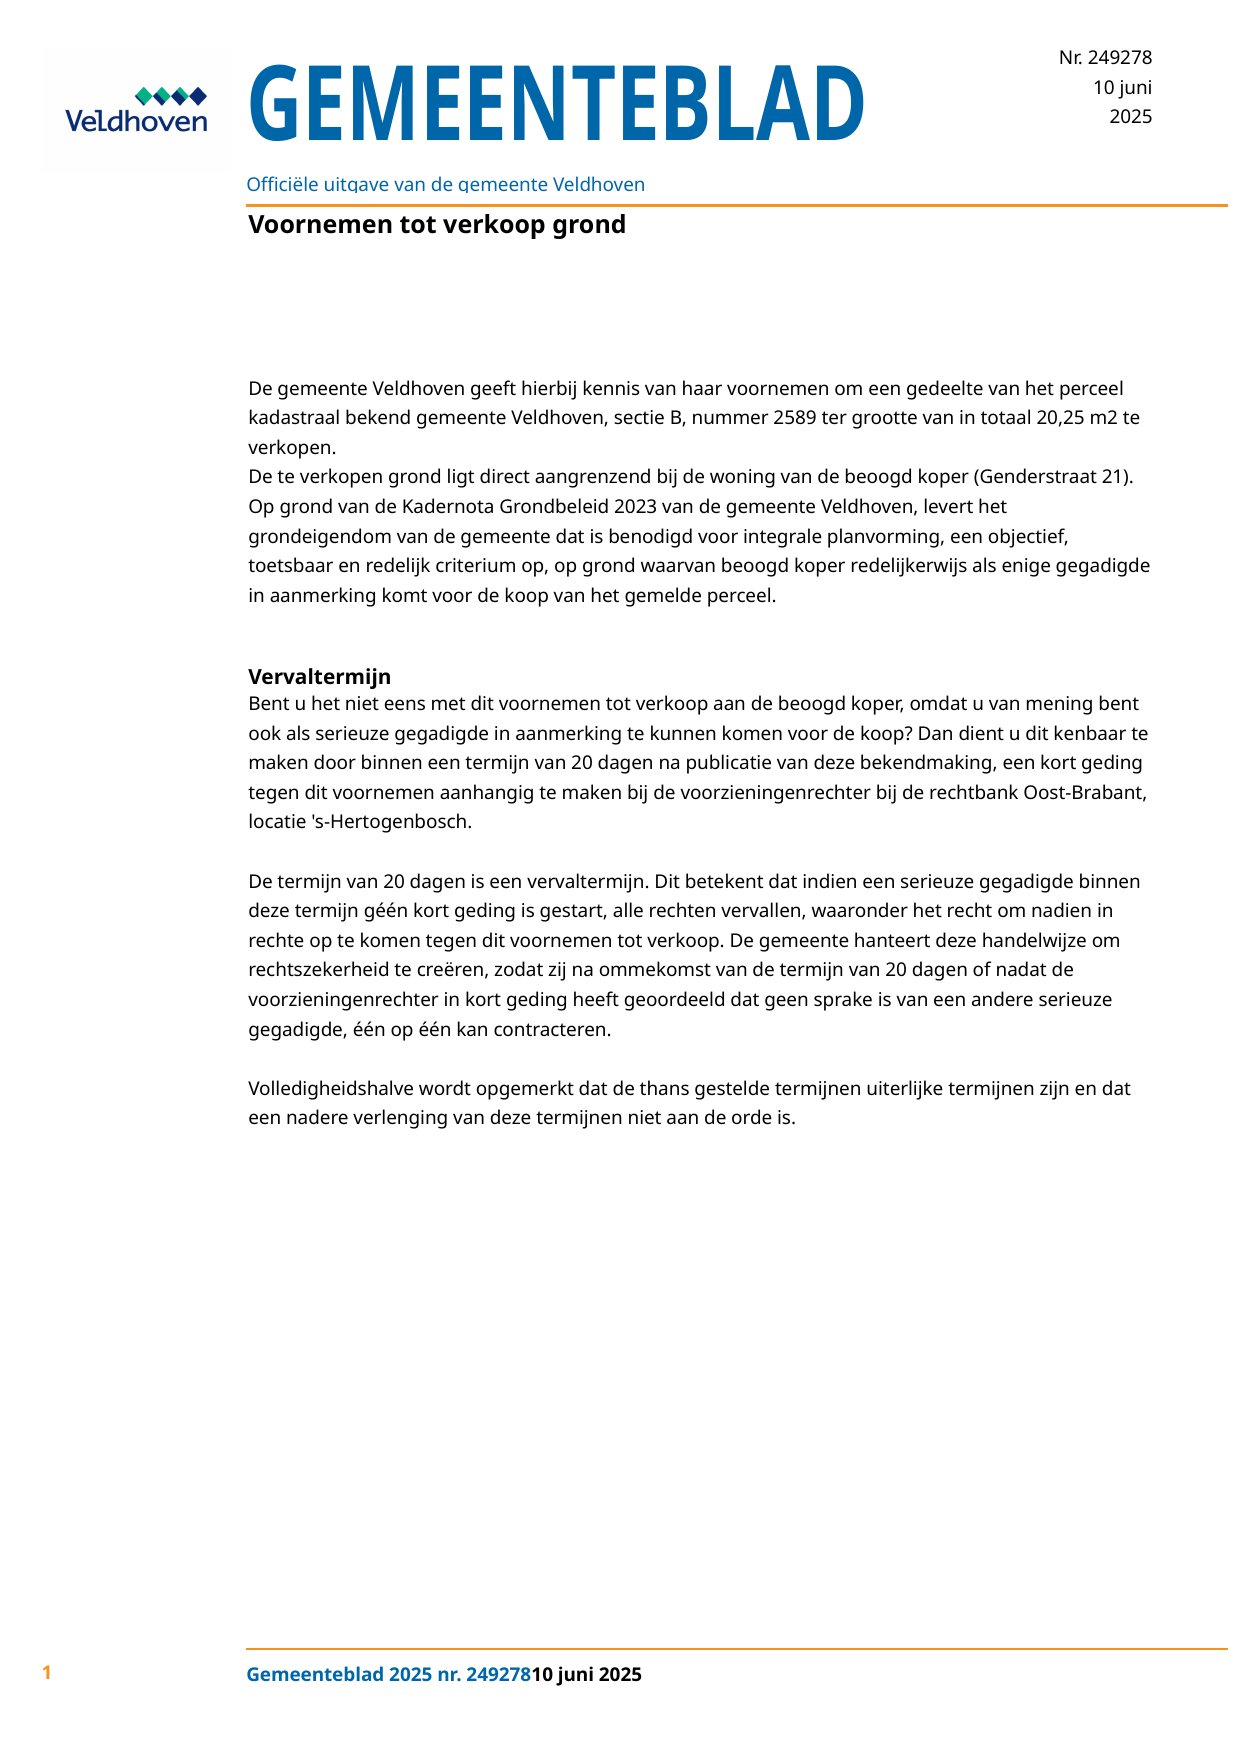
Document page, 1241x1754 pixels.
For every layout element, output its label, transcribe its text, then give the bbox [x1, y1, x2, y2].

text De te verkopen grond ligt direct aangrenzend bij de woning van de beoogd koper (Genderstraat 21). [248, 464, 1152, 489]
text Bent u het niet eens met dit voornemen tot verkoop aan de beoogd koper, omdat u van mening bent ook als serieuze gegadigde in aanmerking te kunnen komen voor de koop? Dan dient u dit kenbaar te maken door binnen een termijn van 20 dagen na publicatie van deze bekendmaking, een kort geding tegen dit voornemen aanhangig te maken bij de voorzieningenrechter bij de rechtbank Oost-Brabant, locatie 's-Hertogenbosch. [248, 690, 1152, 834]
text De termijn van 20 dagen is een vervaltermijn. Dit betekent dat indien een serieuze gegadigde binnen deze termijn géén kort geding is gestart, alle rechten vervallen, waaronder het recht om nadien in rechte op te komen tegen dit voornemen tot verkoop. De gemeente hanteert deze handelwijze om rechtszekerheid te creëren, zodat zij na ommekomst van de termijn van 20 dagen of nadat de voorzieningenrechter in kort geding heeft geoordeeld dat geen sprake is van een andere serieuze gegadigde, één op één kan contracteren. [248, 868, 1152, 1042]
text De gemeente Veldhoven geeft hierbij kennis van haar voornemen om een gedeelte van het perceel kadastraal bekend gemeente Veldhoven, sectie B, nummer 2589 ter grootte van in totaal 20,25 m2 te verkopen. [248, 375, 1152, 460]
text Op grond van de Kadernota Grondbeleid 2023 van de gemeente Veldhoven, levert het grondeigendom van de gemeente dat is benodigd voor integrale planvorming, een objectief, toetsbaar en redelijk criterium op, op grond waarvan beoogd koper redelijkerwijs als enige gegadigde in aanmerking komt voor de koop van het gemelde perceel. [248, 493, 1152, 608]
text Volledigheidshalve wordt opgemerkt dat de thans gestelde termijnen uiterlijke termijnen zijn en dat een nadere verlenging van deze termijnen niet aan de orde is. [248, 1075, 1152, 1130]
text Voornemen tot verkoop grond [248, 207, 1152, 241]
picture [41, 47, 231, 172]
text Vervaltermijn [248, 662, 1152, 690]
